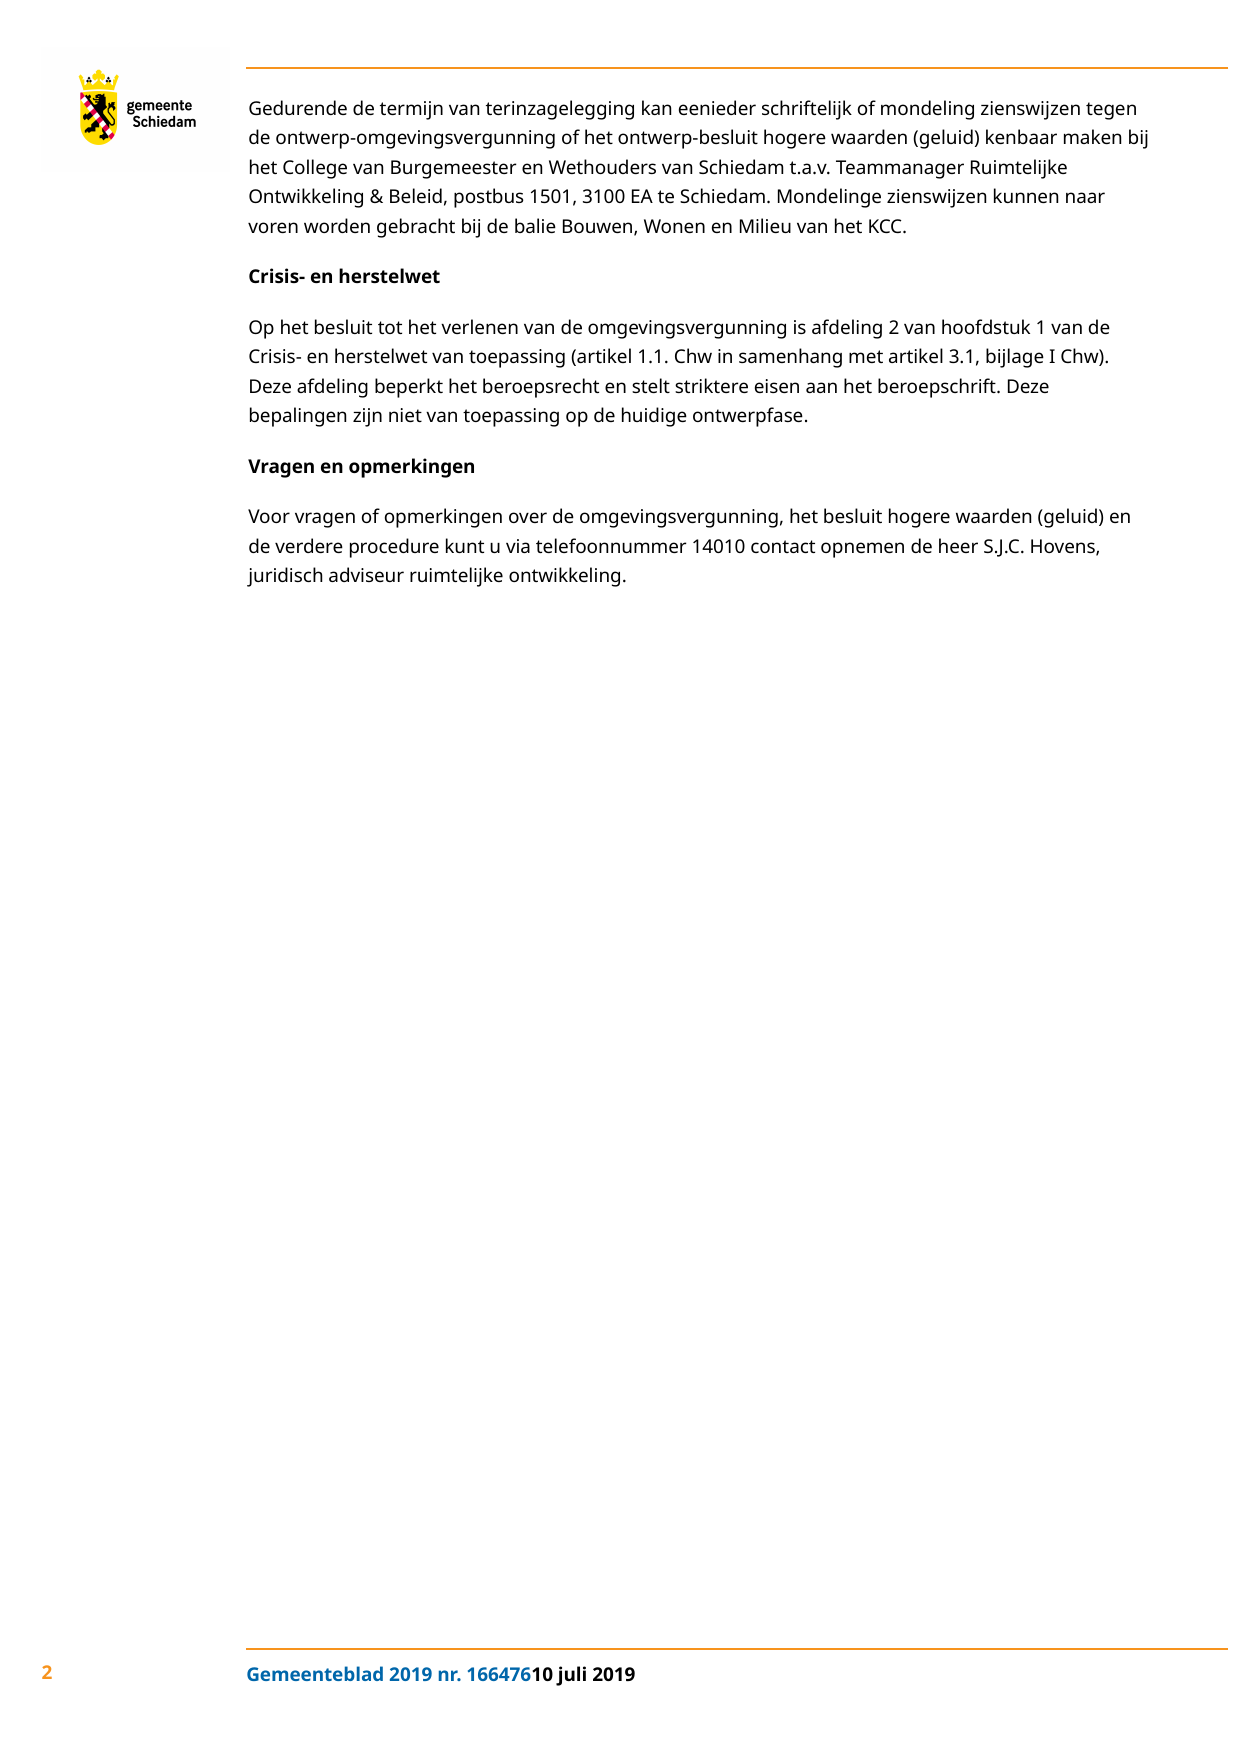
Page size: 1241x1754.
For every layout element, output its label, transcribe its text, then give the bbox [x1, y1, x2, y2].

picture [41, 47, 231, 172]
text Voor vragen of opmerkingen over de omgevingsvergunning, het besluit hogere waarden (geluid) en de verdere procedure kunt u via telefoonnummer 14010 contact opnemen de heer S.J.C. Hovens, juridisch adviseur ruimtelijke ontwikkeling. [248, 503, 1152, 588]
text Gedurende de termijn van terinzagelegging kan eenieder schriftelijk of mondeling zienswijzen tegen de ontwerp-omgevingsvergunning of het ontwerp-besluit hogere waarden (geluid) kenbaar maken bij het College van Burgemeester en Wethouders van Schiedam t.a.v. Teammanager Ruimtelijke Ontwikkeling & Beleid, postbus 1501, 3100 EA te Schiedam. Mondelinge zienswijzen kunnen naar voren worden gebracht bij de balie Bouwen, Wonen en Milieu van het KCC. [248, 95, 1152, 239]
text Crisis- en herstelwet [248, 263, 1152, 289]
text Vragen en opmerkingen [248, 453, 1152, 479]
text Op het besluit tot het verlenen van de omgevingsvergunning is afdeling 2 van hoofdstuk 1 van de Crisis- en herstelwet van toepassing (artikel 1.1. Chw in samenhang met artikel 3.1, bijlage I Chw). Deze afdeling beperkt het beroepsrecht en stelt striktere eisen aan het beroepschrift. Deze bepalingen zijn niet van toepassing op de huidige ontwerpfase. [248, 314, 1152, 428]
